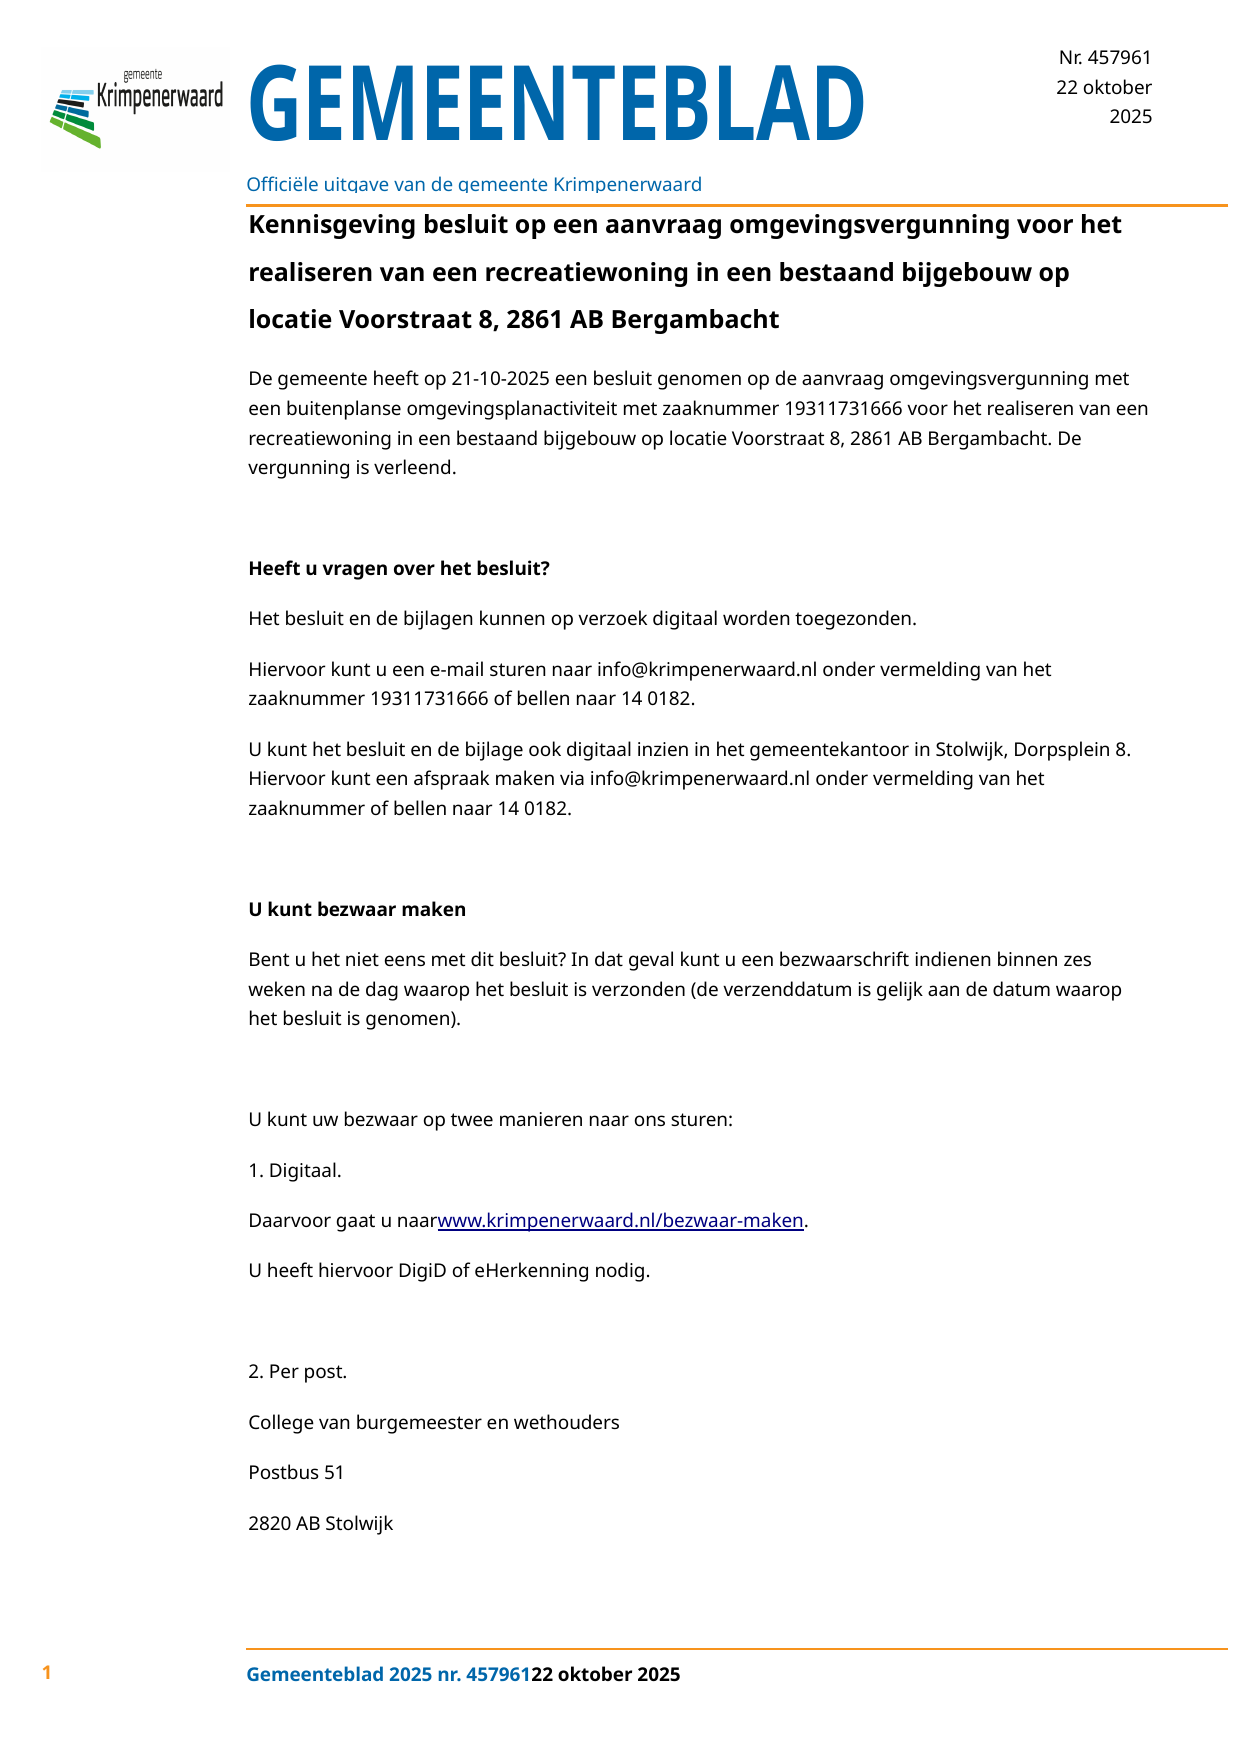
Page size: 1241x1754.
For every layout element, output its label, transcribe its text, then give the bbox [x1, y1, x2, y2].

text U kunt het besluit en de bijlage ook digitaal inzien in het gemeentekantoor in Stolwijk, Dorpsplein 8. Hiervoor kunt een afspraak maken via info@krimpenerwaard.nl onder vermelding van het zaaknummer of bellen naar 14 0182. [248, 736, 1152, 821]
text 1. Digitaal. [248, 1157, 1152, 1182]
text 2. Per post. [248, 1358, 1152, 1384]
text Daarvoor gaat u naarwww.krimpenerwaard.nl/bezwaar-maken. [248, 1207, 1152, 1233]
text U heeft hiervoor DigiD of eHerkenning nodig. [248, 1258, 1152, 1283]
text 2820 AB Stolwijk [248, 1510, 1152, 1535]
text U kunt uw bezwaar op twee manieren naar ons sturen: [248, 1106, 1152, 1132]
text Kennisgeving besluit op een aanvraag omgevingsvergunning voor het realiseren van een recreatiewoning in een bestaand bijgebouw op locatie Voorstraat 8, 2861 AB Bergambacht [248, 207, 1152, 336]
text De gemeente heeft op 21-10-2025 een besluit genomen op de aanvraag omgevingsvergunning met een buitenplanse omgevingsplanactiviteit met zaaknummer 19311731666 voor het realiseren van een recreatiewoning in een bestaand bijgebouw op locatie Voorstraat 8, 2861 AB Bergambacht. De vergunning is verleend. [248, 366, 1152, 480]
text Heeft u vragen over het besluit? [248, 555, 1152, 581]
text Hiervoor kunt u een e-mail sturen naar info@krimpenerwaard.nl onder vermelding van het zaaknummer 19311731666 of bellen naar 14 0182. [248, 656, 1152, 711]
picture [41, 47, 231, 172]
text U kunt bezwaar maken [248, 896, 1152, 922]
text College van burgemeester en wethouders [248, 1409, 1152, 1434]
text Bent u het niet eens met dit besluit? In dat geval kunt u een bezwaarschrift indienen binnen zes weken na de dag waarop het besluit is verzonden (de verzenddatum is gelijk aan de datum waarop het besluit is genomen). [248, 946, 1152, 1031]
text Het besluit en de bijlagen kunnen op verzoek digitaal worden toegezonden. [248, 606, 1152, 631]
text Postbus 51 [248, 1459, 1152, 1485]
